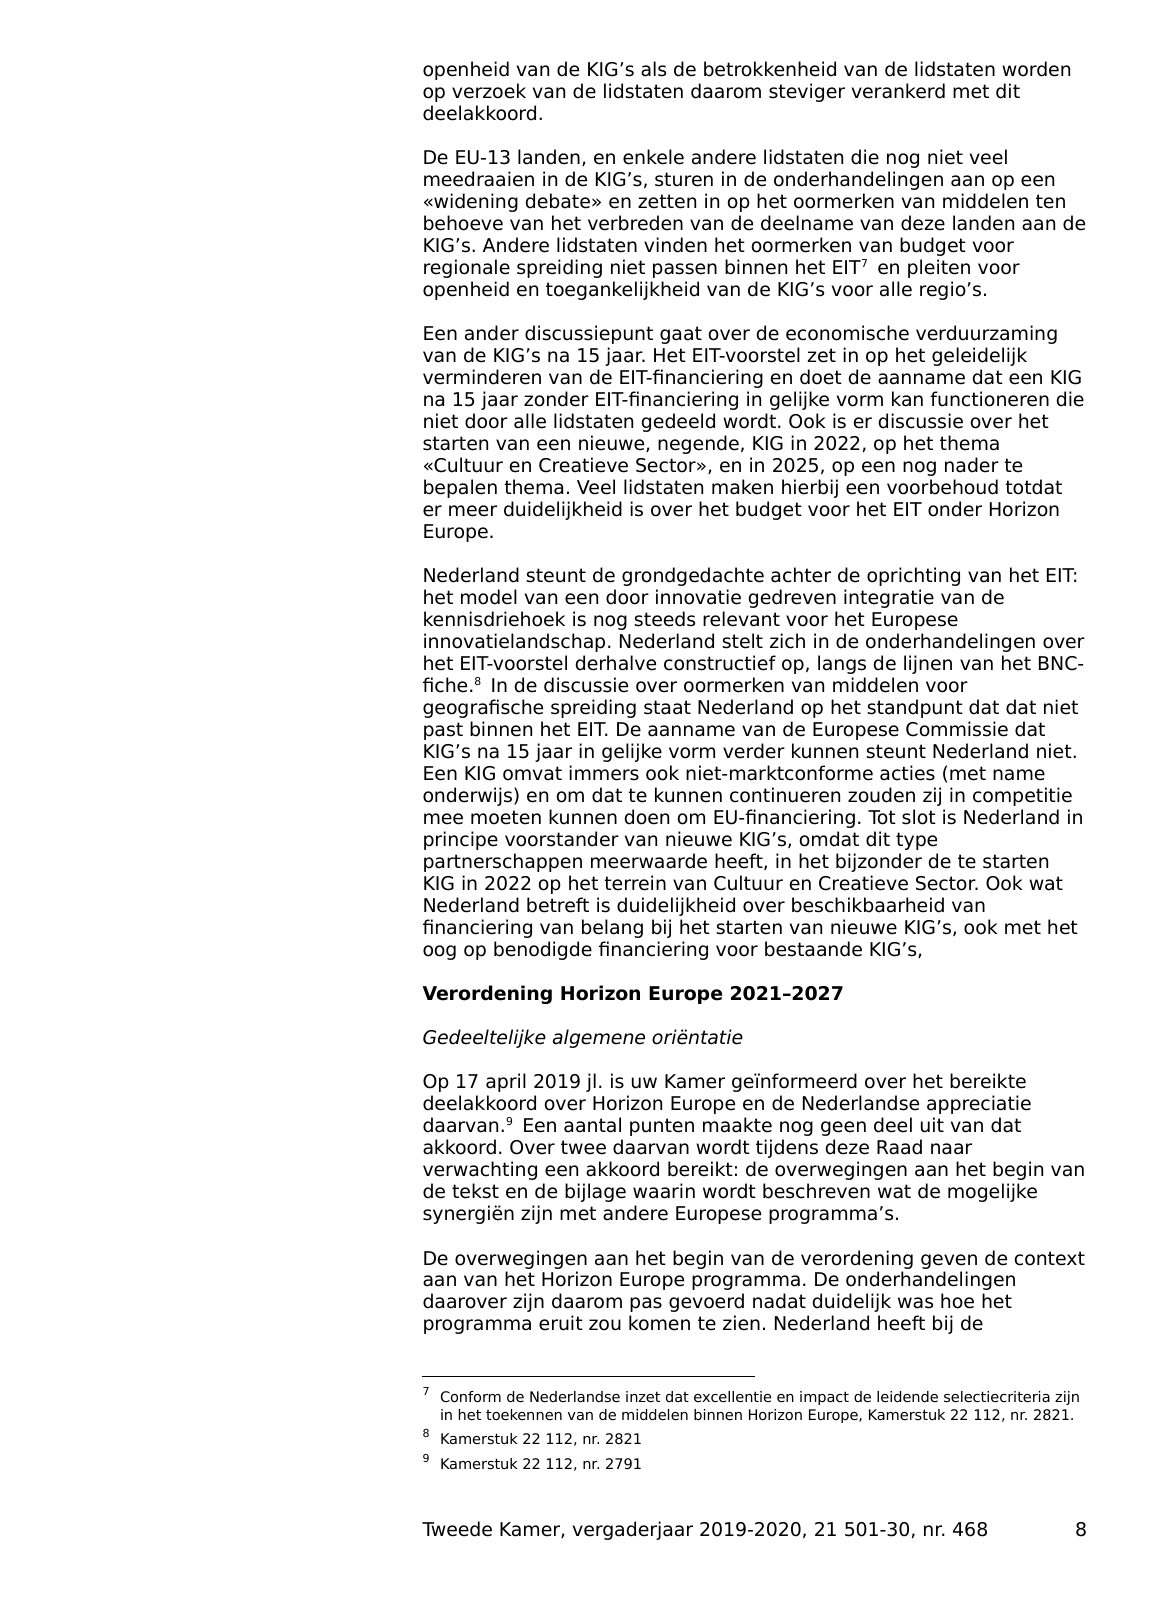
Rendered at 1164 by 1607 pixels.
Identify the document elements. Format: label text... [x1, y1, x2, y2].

text Kamerstuk 22 112, nr. 2821 [422, 1427, 1087, 1449]
subtitle Gedeeltelijke algemene oriëntatie [422, 1027, 1087, 1049]
subtitle Verordening Horizon Europe 2021–2027 [422, 983, 1087, 1005]
text Een ander discussiepunt gaat over de economische verduurzaming van de KIG’s na 15 jaar. Het EIT-voorstel zet in op het geleidelijk verminderen van de EIT-financiering en doet de aanname dat een KIG na 15 jaar zonder EIT-financiering in gelijke vorm kan functioneren die niet door alle lidstaten gedeeld wordt. Ook is er discussie over het starten van een nieuwe, negende, KIG in 2022, op het thema «Cultuur en Creatieve Sector», en in 2025, op een nog nader te bepalen thema. Veel lidstaten maken hierbij een voorbehoud totdat er meer duidelijkheid is over het budget voor het EIT onder Horizon Europe. [422, 323, 1087, 543]
text Nederland steunt de grondgedachte achter de oprichting van het EIT: het model van een door innovatie gedreven integratie van de kennisdriehoek is nog steeds relevant voor het Europese innovatielandschap. Nederland stelt zich in de onderhandelingen over het EIT-voorstel derhalve constructief op, langs de lijnen van het BNC-fiche. In de discussie over oormerken van middelen voor geografische spreiding staat Nederland op het standpunt dat dat niet past binnen het EIT. De aanname van de Europese Commissie dat KIG’s na 15 jaar in gelijke vorm verder kunnen steunt Nederland niet. Een KIG omvat immers ook niet-marktconforme acties (met name onderwijs) en om dat te kunnen continueren zouden zij in competitie mee moeten kunnen doen om EU-financiering. Tot slot is Nederland in principe voorstander van nieuwe KIG’s, omdat dit type partnerschappen meerwaarde heeft, in het bijzonder de te starten KIG in 2022 op het terrein van Cultuur en Creatieve Sector. Ook wat Nederland betreft is duidelijkheid over beschikbaarheid van financiering van belang bij het starten van nieuwe KIG’s, ook met het oog op benodigde financiering voor bestaande KIG’s, [422, 565, 1087, 961]
text Kamerstuk 22 112, nr. 2791 [422, 1452, 1087, 1474]
text openheid van de KIG’s als de betrokkenheid van de lidstaten worden op verzoek van de lidstaten daarom steviger verankerd met dit deelakkoord. [422, 59, 1087, 125]
text Op 17 april 2019 jl. is uw Kamer geïnformeerd over het bereikte deelakkoord over Horizon Europe en de Nederlandse appreciatie daarvan. Een aantal punten maakte nog geen deel uit van dat akkoord. Over twee daarvan wordt tijdens deze Raad naar verwachting een akkoord bereikt: de overwegingen aan het begin van de tekst en de bijlage waarin wordt beschreven wat de mogelijke synergiën zijn met andere Europese programma’s. [422, 1071, 1087, 1225]
text De overwegingen aan het begin van de verordening geven de context aan van het Horizon Europe programma. De onderhandelingen daarover zijn daarom pas gevoerd nadat duidelijk was hoe het programma eruit zou komen te zien. Nederland heeft bij de [422, 1247, 1087, 1335]
text De EU-13 landen, en enkele andere lidstaten die nog niet veel meedraaien in de KIG’s, sturen in de onderhandelingen aan op een «widening debate» en zetten in op het oormerken van middelen ten behoeve van het verbreden van de deelname van deze landen aan de KIG’s. Andere lidstaten vinden het oormerken van budget voor regionale spreiding niet passen binnen het EIT en pleiten voor openheid en toegankelijkheid van de KIG’s voor alle regio’s. [422, 147, 1087, 301]
text Conform de Nederlandse inzet dat excellentie en impact de leidende selectiecriteria zijn in het toekennen van de middelen binnen Horizon Europe, Kamerstuk 22 112, nr. 2821. [422, 1385, 1087, 1424]
